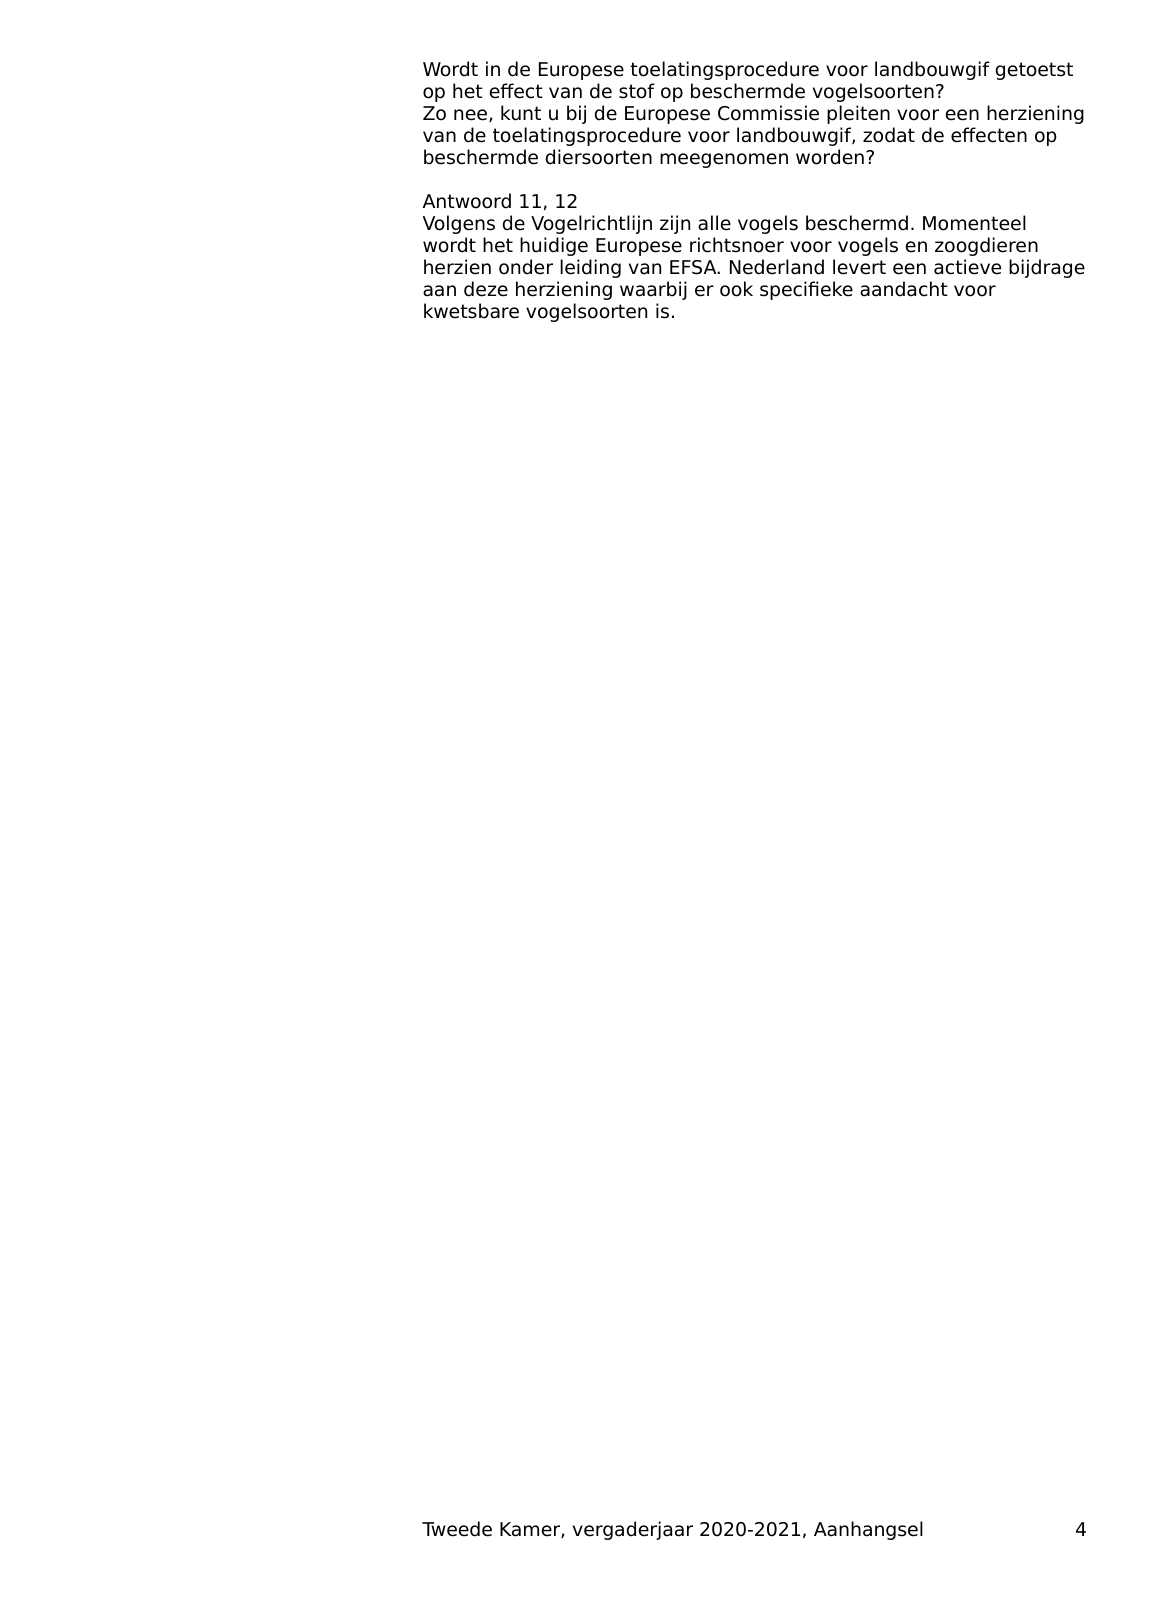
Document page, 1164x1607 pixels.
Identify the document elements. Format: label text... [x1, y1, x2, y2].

text Wordt in de Europese toelatingsprocedure voor landbouwgif getoetst op het effect van de stof op beschermde vogelsoorten? [422, 59, 1087, 103]
text Volgens de Vogelrichtlijn zijn alle vogels beschermd. Momenteel wordt het huidige Europese richtsnoer voor vogels en zoogdieren herzien onder leiding van EFSA. Nederland levert een actieve bijdrage aan deze herziening waarbij er ook specifieke aandacht voor kwetsbare vogelsoorten is. [422, 213, 1087, 323]
text Zo nee, kunt u bij de Europese Commissie pleiten voor een herziening van de toelatingsprocedure voor landbouwgif, zodat de effecten op beschermde diersoorten meegenomen worden? [422, 103, 1087, 169]
text Antwoord 11, 12 [422, 191, 1087, 213]
